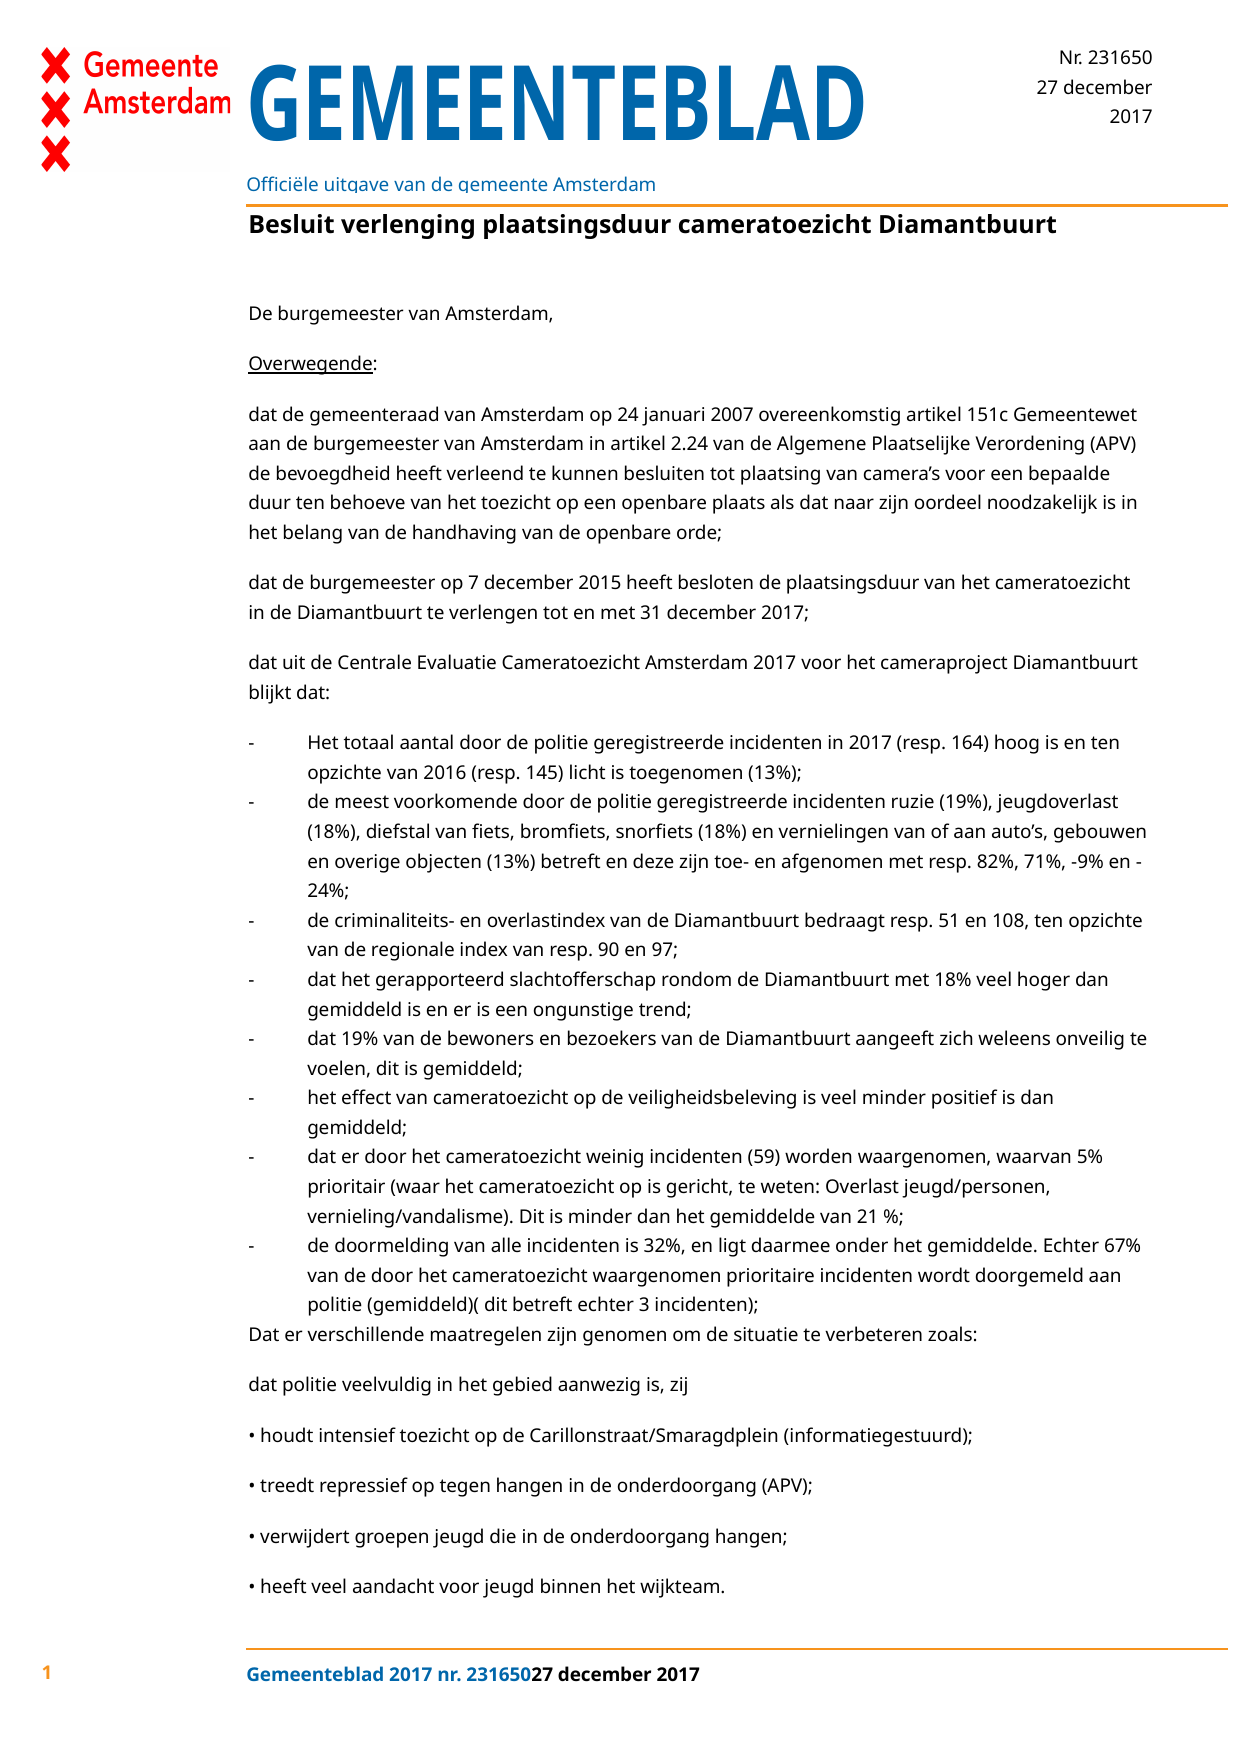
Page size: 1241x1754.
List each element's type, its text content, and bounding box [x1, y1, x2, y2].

list het effect van cameratoezicht op de veiligheidsbeleving is veel minder positief is dan gemiddeld; [248, 1084, 1152, 1140]
picture [41, 47, 231, 172]
text Besluit verlenging plaatsingsduur cameratoezicht Diamantbuurt [248, 207, 1152, 241]
text De burgemeester van Amsterdam, [248, 300, 1152, 326]
list dat 19% van de bewoners en bezoekers van de Diamantbuurt aangeeft zich weleens onveilig te voelen, dit is gemiddeld; [248, 1025, 1152, 1081]
text • heeft veel aandacht voor jeugd binnen het wijkteam. [248, 1573, 1152, 1599]
text • treedt repressief op tegen hangen in de onderdoorgang (APV); [248, 1472, 1152, 1498]
text Overwegende: [248, 350, 1152, 376]
list de criminaliteits- en overlastindex van de Diamantbuurt bedraagt resp. 51 en 108, ten opzichte van de regionale index van resp. 90 en 97; [248, 907, 1152, 962]
text • verwijdert groepen jeugd die in de onderdoorgang hangen; [248, 1523, 1152, 1548]
text Dat er verschillende maatregelen zijn genomen om de situatie te verbeteren zoals: [248, 1321, 1152, 1347]
list dat er door het cameratoezicht weinig incidenten (59) worden waargenomen, waarvan 5% prioritair (waar het cameratoezicht op is gericht, te weten: Overlast jeugd/personen, vernieling/vandalisme). Dit is minder dan het gemiddelde van 21 %; [248, 1144, 1152, 1228]
text • houdt intensief toezicht op de Carillonstraat/Smaragdplein (informatiegestuurd); [248, 1422, 1152, 1448]
list dat het gerapporteerd slachtofferschap rondom de Diamantbuurt met 18% veel hoger dan gemiddeld is en er is een ongunstige trend; [248, 966, 1152, 1021]
list de meest voorkomende door de politie geregistreerde incidenten ruzie (19%), jeugdoverlast (18%), diefstal van fiets, bromfiets, snorfiets (18%) en vernielingen van of aan auto’s, gebouwen en overige objecten (13%) betreft en deze zijn toe- en afgenomen met resp. 82%, 71%, -9% en -24%; [248, 789, 1152, 903]
text dat politie veelvuldig in het gebied aanwezig is, zij [248, 1372, 1152, 1397]
text dat de gemeenteraad van Amsterdam op 24 januari 2007 overeenkomstig artikel 151c Gemeentewet aan de burgemeester van Amsterdam in artikel 2.24 van de Algemene Plaatselijke Verordening (APV) de bevoegdheid heeft verleend te kunnen besluiten tot plaatsing van camera’s voor een bepaalde duur ten behoeve van het toezicht op een openbare plaats als dat naar zijn oordeel noodzakelijk is in het belang van de handhaving van de openbare orde; [248, 401, 1152, 545]
text dat uit de Centrale Evaluatie Cameratoezicht Amsterdam 2017 voor het cameraproject Diamantbuurt blijkt dat: [248, 649, 1152, 705]
list Het totaal aantal door de politie geregistreerde incidenten in 2017 (resp. 164) hoog is en ten opzichte van 2016 (resp. 145) licht is toegenomen (13%); [248, 729, 1152, 785]
list de doormelding van alle incidenten is 32%, en ligt daarmee onder het gemiddelde. Echter 67% van de door het cameratoezicht waargenomen prioritaire incidenten wordt doorgemeld aan politie (gemiddeld)( dit betreft echter 3 incidenten); [248, 1232, 1152, 1317]
text dat de burgemeester op 7 december 2015 heeft besloten de plaatsingsduur van het cameratoezicht in de Diamantbuurt te verlengen tot en met 31 december 2017; [248, 569, 1152, 625]
